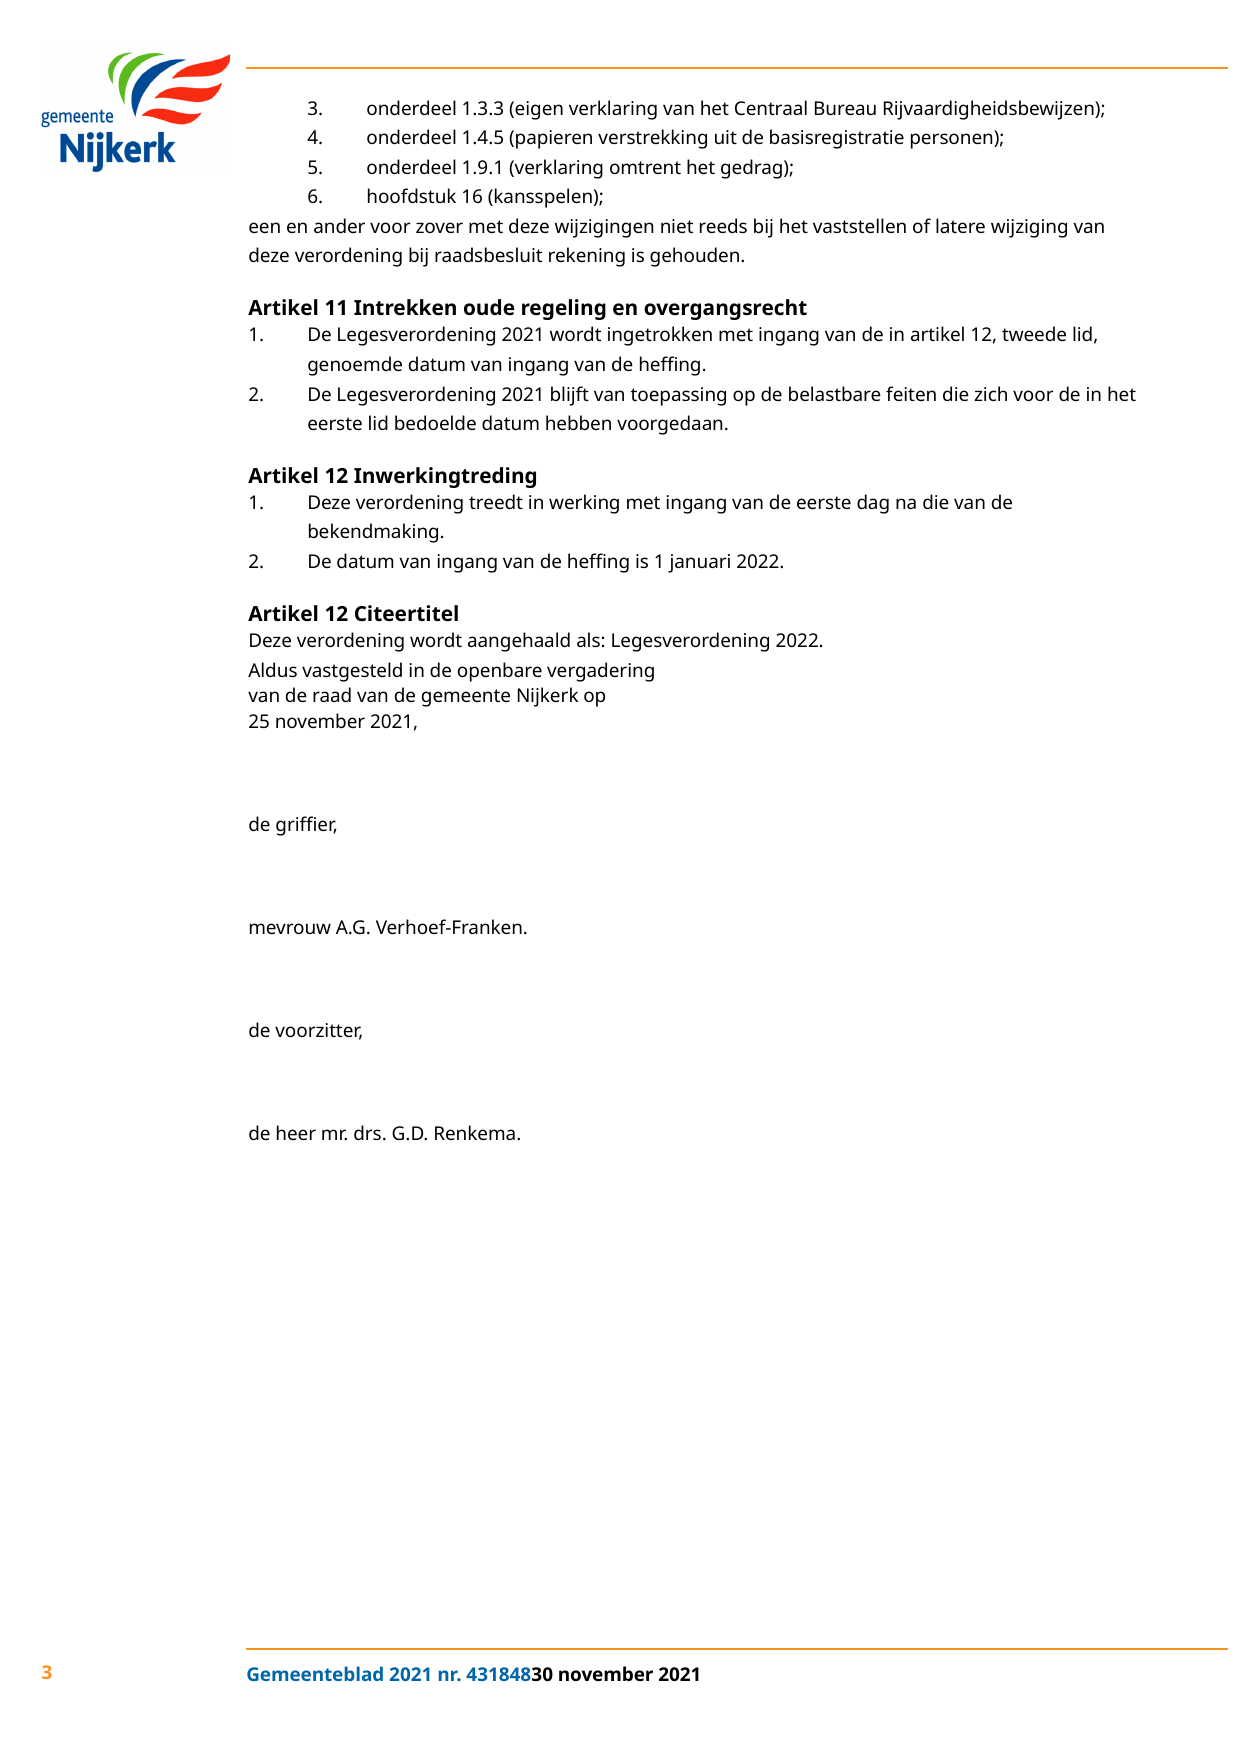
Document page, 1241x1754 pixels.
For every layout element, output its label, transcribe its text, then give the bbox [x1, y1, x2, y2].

text van de raad van de gemeente Nijkerk op [248, 682, 1152, 708]
list onderdeel 1.9.1 (verklaring omtrent het gedrag); [307, 154, 1152, 180]
text de voorzitter, [248, 1017, 1152, 1043]
text Artikel 12 Inwerkingtreding [248, 461, 1152, 489]
text de heer mr. drs. G.D. Renkema. [248, 1120, 1152, 1146]
text 25 november 2021, [248, 708, 1152, 734]
text Aldus vastgesteld in de openbare vergadering [248, 657, 1152, 682]
list hoofdstuk 16 (kansspelen); [307, 183, 1152, 209]
list De Legesverordening 2021 blijft van toepassing op de belastbare feiten die zich voor de in het eerste lid bedoelde datum hebben voorgedaan. [248, 381, 1152, 436]
list onderdeel 1.4.5 (papieren verstrekking uit de basisregistratie personen); [307, 124, 1152, 150]
text mevrouw A.G. Verhoef-Franken. [248, 914, 1152, 940]
list Deze verordening treedt in werking met ingang van de eerste dag na die van de bekendmaking. [248, 489, 1152, 544]
text een en ander voor zover met deze wijzigingen niet reeds bij het vaststellen of latere wijziging van deze verordening bij raadsbesluit rekening is gehouden. [248, 213, 1152, 268]
text Artikel 11 Intrekken oude regeling en overgangsrecht [248, 293, 1152, 322]
text Artikel 12 Citeertitel [248, 599, 1152, 627]
list onderdeel 1.3.3 (eigen verklaring van het Centraal Bureau Rijvaardigheidsbewijzen); [307, 95, 1152, 121]
list De Legesverordening 2021 wordt ingetrokken met ingang van de in artikel 12, tweede lid, genoemde datum van ingang van de heffing. [248, 322, 1152, 377]
picture [41, 47, 231, 172]
list De datum van ingang van de heffing is 1 januari 2022. [248, 548, 1152, 574]
text de griffier, [248, 811, 1152, 837]
text Deze verordening wordt aangehaald als: Legesverordening 2022. [248, 627, 1152, 653]
